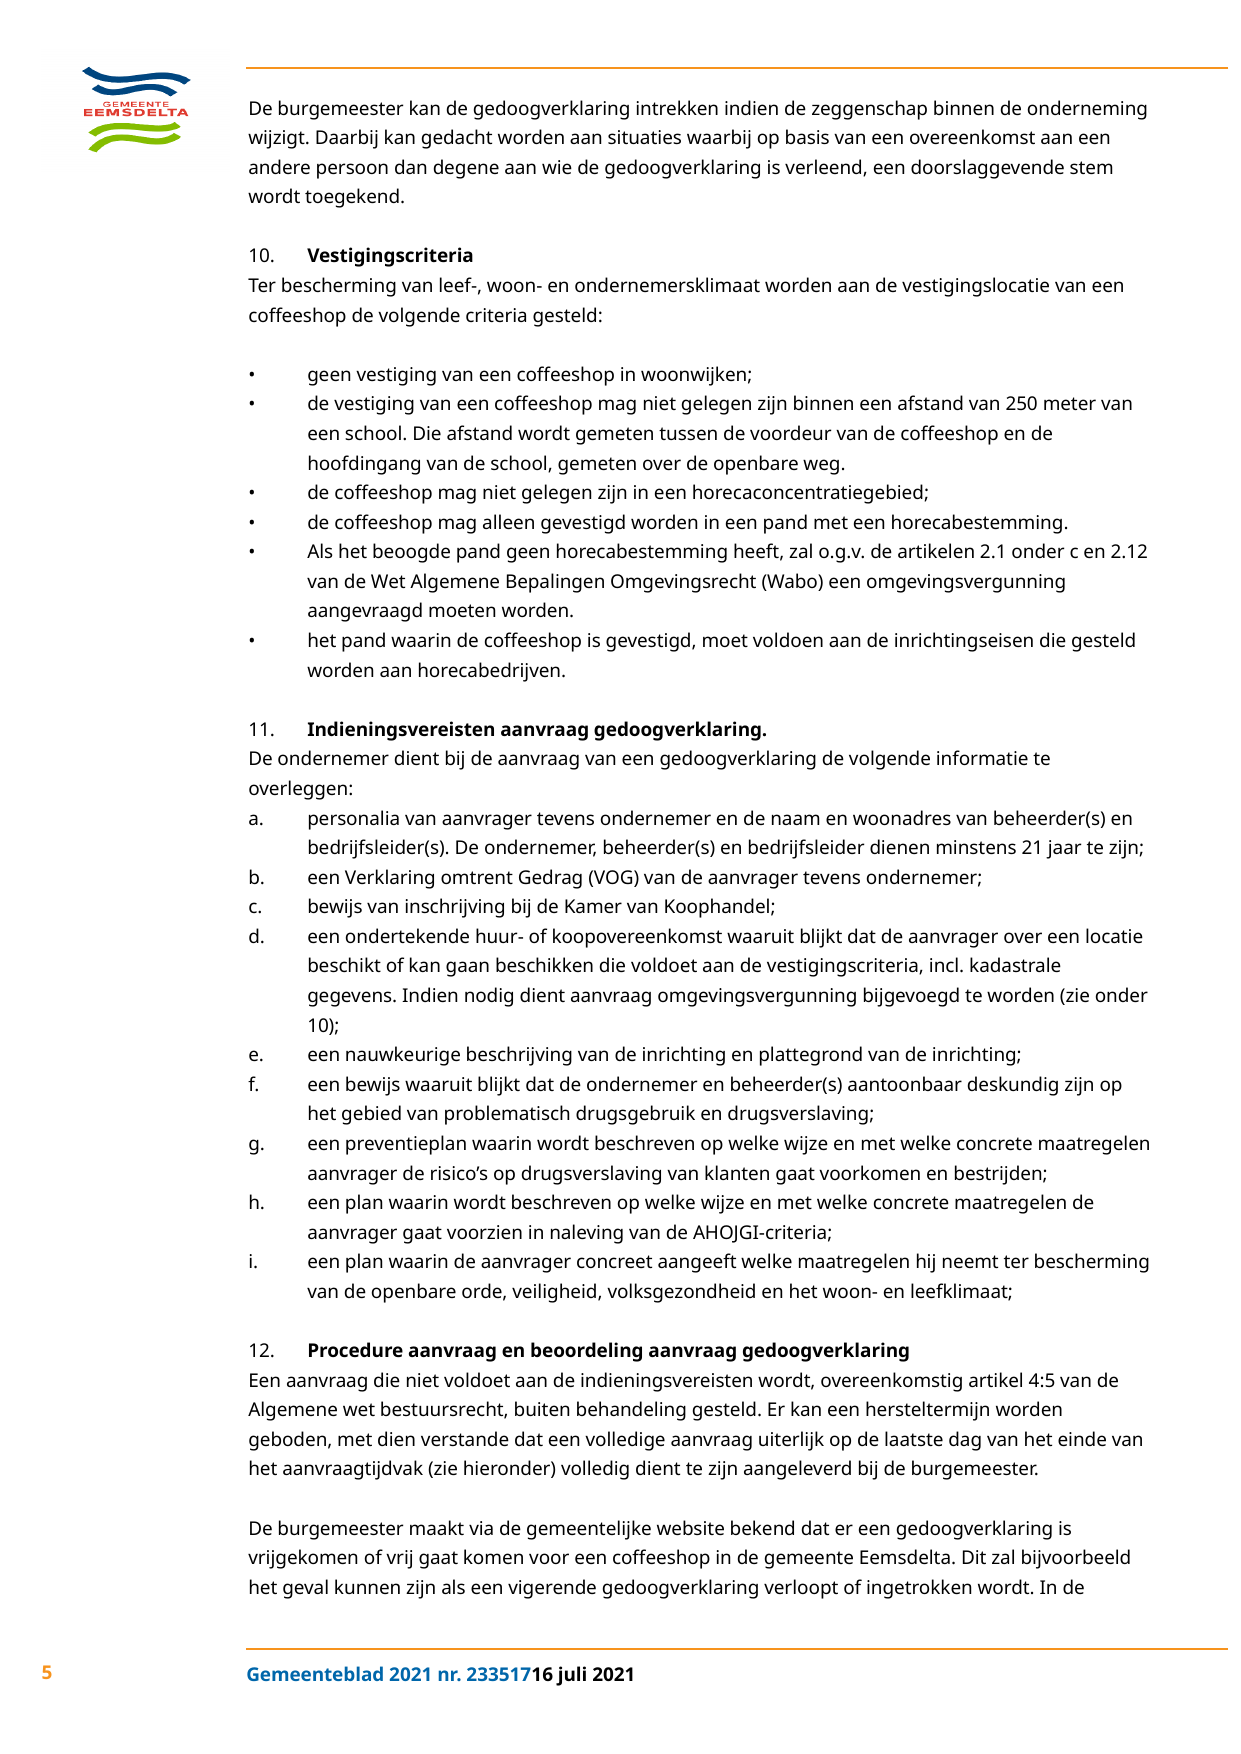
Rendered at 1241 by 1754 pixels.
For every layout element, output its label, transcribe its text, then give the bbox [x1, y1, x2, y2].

list bewijs van inschrijving bij de Kamer van Koophandel; [248, 893, 1152, 919]
list personalia van aanvrager tevens ondernemer en de naam en woonadres van beheerder(s) en bedrijfsleider(s). De ondernemer, beheerder(s) en bedrijfsleider dienen minstens 21 jaar te zijn; [248, 805, 1152, 860]
list een plan waarin de aanvrager concreet aangeeft welke maatregelen hij neemt ter bescherming van de openbare orde, veiligheid, volksgezondheid en het woon- en leefklimaat; [248, 1248, 1152, 1304]
list Vestigingscriteria [248, 243, 1152, 268]
list een preventieplan waarin wordt beschreven op welke wijze en met welke concrete maatregelen aanvrager de risico’s op drugsverslaving van klanten gaat voorkomen en bestrijden; [248, 1130, 1152, 1186]
text De burgemeester maakt via de gemeentelijke website bekend dat er een gedoogverklaring is vrijgekomen of vrij gaat komen voor een coffeeshop in de gemeente Eemsdelta. Dit zal bijvoorbeeld het geval kunnen zijn als een vigerende gedoogverklaring verloopt of ingetrokken wordt. In de [248, 1515, 1152, 1600]
list een ondertekende huur- of koopovereenkomst waaruit blijkt dat de aanvrager over een locatie beschikt of kan gaan beschikken die voldoet aan de vestigingscriteria, incl. kadastrale gegevens. Indien nodig dient aanvraag omgevingsvergunning bijgevoegd te worden (zie onder 10); [248, 923, 1152, 1038]
text De ondernemer dient bij de aanvraag van een gedoogverklaring de volgende informatie te overleggen: [248, 746, 1152, 801]
text De burgemeester kan de gedoogverklaring intrekken indien de zeggenschap binnen de onderneming wijzigt. Daarbij kan gedacht worden aan situaties waarbij op basis van een overeenkomst aan een andere persoon dan degene aan wie de gedoogverklaring is verleend, een doorslaggevende stem wordt toegekend. [248, 95, 1152, 209]
picture [41, 47, 231, 172]
list Indieningsvereisten aanvraag gedoogverklaring. [248, 716, 1152, 742]
list geen vestiging van een coffeeshop in woonwijken; [248, 361, 1152, 387]
list Procedure aanvraag en beoordeling aanvraag gedoogverklaring [248, 1337, 1152, 1363]
list het pand waarin de coffeeshop is gevestigd, moet voldoen aan de inrichtingseisen die gesteld worden aan horecabedrijven. [248, 627, 1152, 683]
text Een aanvraag die niet voldoet aan de indieningsvereisten wordt, overeenkomstig artikel 4:5 van de Algemene wet bestuursrecht, buiten behandeling gesteld. Er kan een hersteltermijn worden geboden, met dien verstande dat een volledige aanvraag uiterlijk op de laatste dag van het einde van het aanvraagtijdvak (zie hieronder) volledig dient te zijn aangeleverd bij de burgemeester. [248, 1367, 1152, 1481]
list Als het beoogde pand geen horecabestemming heeft, zal o.g.v. de artikelen 2.1 onder c en 2.12 van de Wet Algemene Bepalingen Omgevingsrecht (Wabo) een omgevingsvergunning aangevraagd moeten worden. [248, 538, 1152, 623]
list de coffeeshop mag alleen gevestigd worden in een pand met een horecabestemming. [248, 509, 1152, 535]
list de coffeeshop mag niet gelegen zijn in een horecaconcentratiegebied; [248, 479, 1152, 505]
list een nauwkeurige beschrijving van de inrichting en plattegrond van de inrichting; [248, 1041, 1152, 1067]
list een Verklaring omtrent Gedrag (VOG) van de aanvrager tevens ondernemer; [248, 864, 1152, 890]
list de vestiging van een coffeeshop mag niet gelegen zijn binnen een afstand van 250 meter van een school. Die afstand wordt gemeten tussen de voordeur van de coffeeshop en de hoofdingang van de school, gemeten over de openbare weg. [248, 391, 1152, 476]
list een bewijs waaruit blijkt dat de ondernemer en beheerder(s) aantoonbaar deskundig zijn op het gebied van problematisch drugsgebruik en drugsverslaving; [248, 1071, 1152, 1126]
text Ter bescherming van leef-, woon- en ondernemersklimaat worden aan de vestigingslocatie van een coffeeshop de volgende criteria gesteld: [248, 272, 1152, 328]
list een plan waarin wordt beschreven op welke wijze en met welke concrete maatregelen de aanvrager gaat voorzien in naleving van de AHOJGI-criteria; [248, 1189, 1152, 1245]
